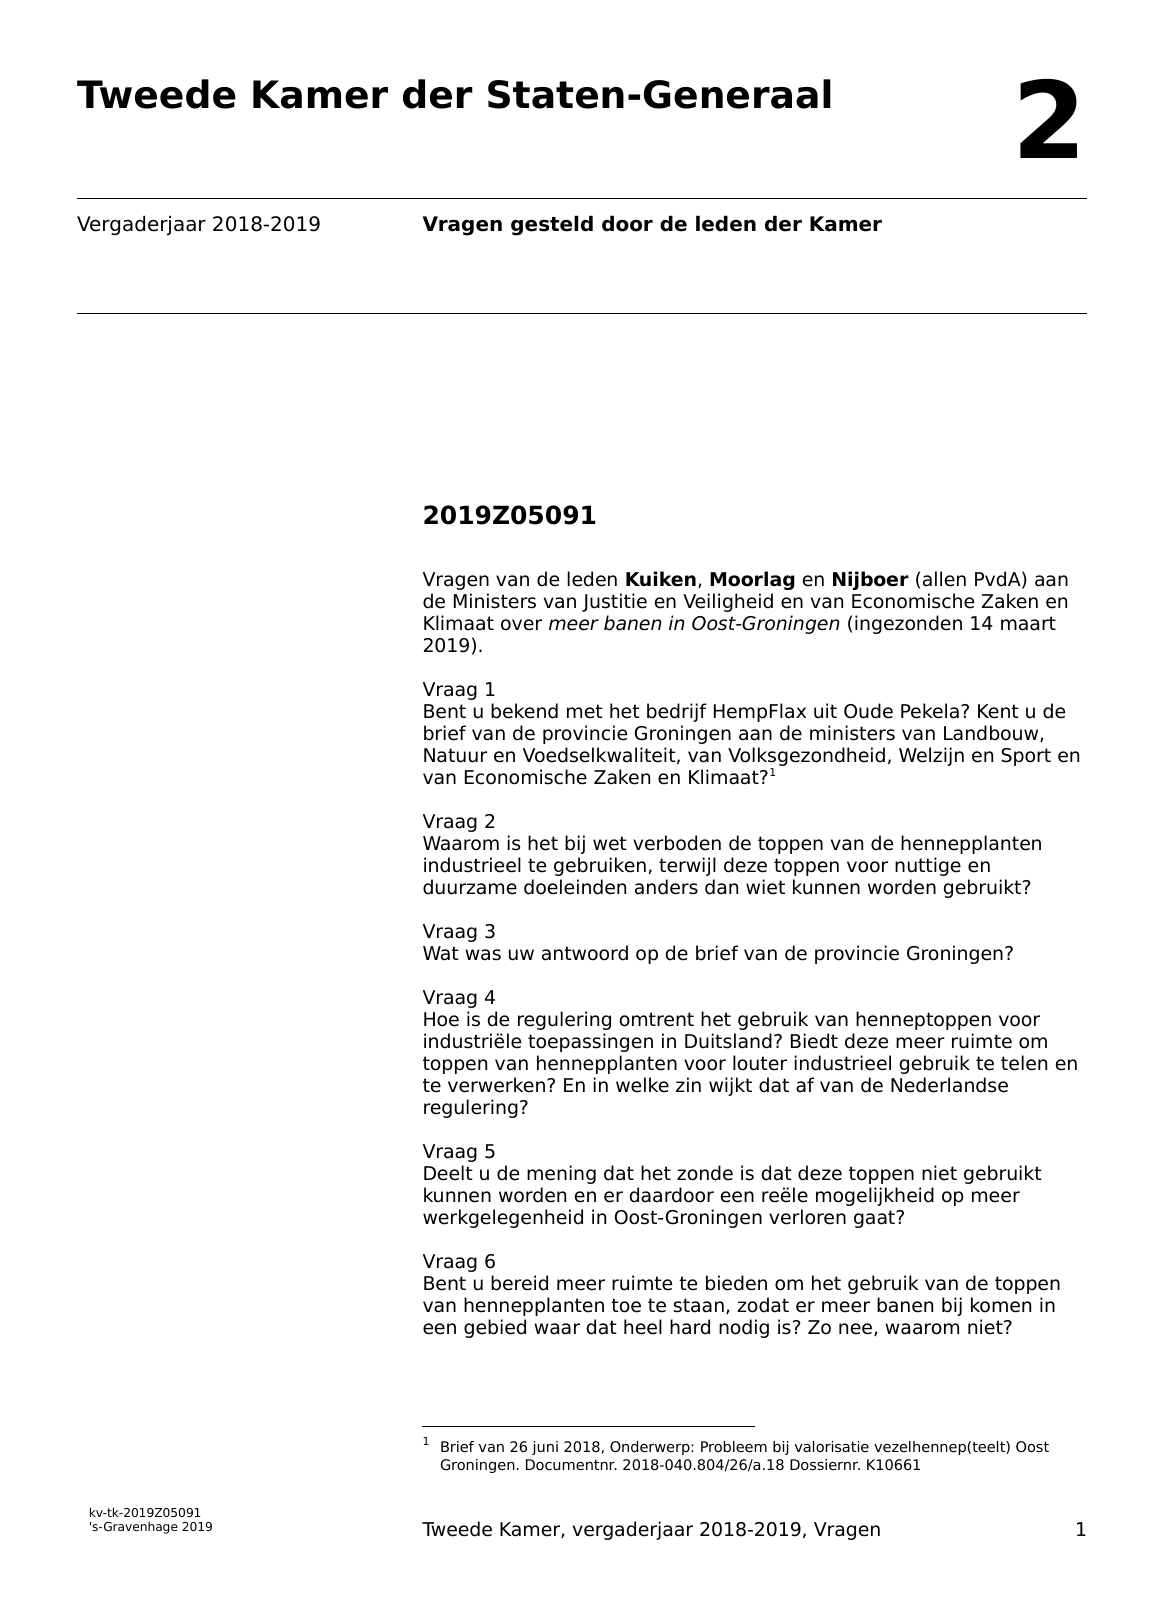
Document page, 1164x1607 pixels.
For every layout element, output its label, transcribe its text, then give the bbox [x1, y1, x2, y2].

text kv-tk-2019Z05091 [88, 1506, 323, 1520]
text Bent u bekend met het bedrijf HempFlax uit Oude Pekela? Kent u de brief van de provincie Groningen aan de ministers van Landbouw, Natuur en Voedselkwaliteit, van Volksgezondheid, Welzijn en Sport en van Economische Zaken en Klimaat? [422, 701, 1087, 789]
text Vraag 4 [422, 987, 1087, 1009]
text Brief van 26 juni 2018, Onderwerp: Probleem bij valorisatie vezelhennep(teelt) Oost Groningen. Documentnr. 2018-040.804/26/a.18 Dossiernr. K10661 [422, 1435, 1087, 1474]
text Vraag 3 [422, 921, 1087, 943]
text Vragen van de leden Kuiken, Moorlag en Nijboer (allen PvdA) aan de Ministers van Justitie en Veiligheid en van Economische Zaken en Klimaat over meer banen in Oost-Groningen (ingezonden 14 maart 2019). [422, 569, 1087, 657]
text 2019Z05091 [422, 501, 1087, 531]
text Wat was uw antwoord op de brief van de provincie Groningen? [422, 943, 1087, 965]
text Vraag 5 [422, 1141, 1087, 1163]
text Vraag 2 [422, 811, 1087, 833]
text Bent u bereid meer ruimte te bieden om het gebruik van de toppen van hennepplanten toe te staan, zodat er meer banen bij komen in een gebied waar dat heel hard nodig is? Zo nee, waarom niet? [422, 1273, 1087, 1339]
table_cell Vragen gesteld door de leden der Kamer [422, 199, 1087, 313]
text Hoe is de regulering omtrent het gebruik van henneptoppen voor industriële toepassingen in Duitsland? Biedt deze meer ruimte om toppen van hennepplanten voor louter industrieel gebruik te telen en te verwerken? En in welke zin wijkt dat af van de Nederlandse regulering? [422, 1009, 1087, 1119]
table_header 2 [886, 59, 1087, 198]
table_header Tweede Kamer der Staten-Generaal [77, 59, 886, 198]
text Deelt u de mening dat het zonde is dat deze toppen niet gebruikt kunnen worden en er daardoor een reële mogelijkheid op meer werkgelegenheid in Oost-Groningen verloren gaat? [422, 1163, 1087, 1229]
text Waarom is het bij wet verboden de toppen van de hennepplanten industrieel te gebruiken, terwijl deze toppen voor nuttige en duurzame doeleinden anders dan wiet kunnen worden gebruikt? [422, 833, 1087, 899]
text Vraag 6 [422, 1251, 1087, 1273]
text Vraag 1 [422, 679, 1087, 701]
table_cell Vergaderjaar 2018-2019 [77, 199, 422, 313]
text 's-Gravenhage 2019 [88, 1520, 323, 1534]
